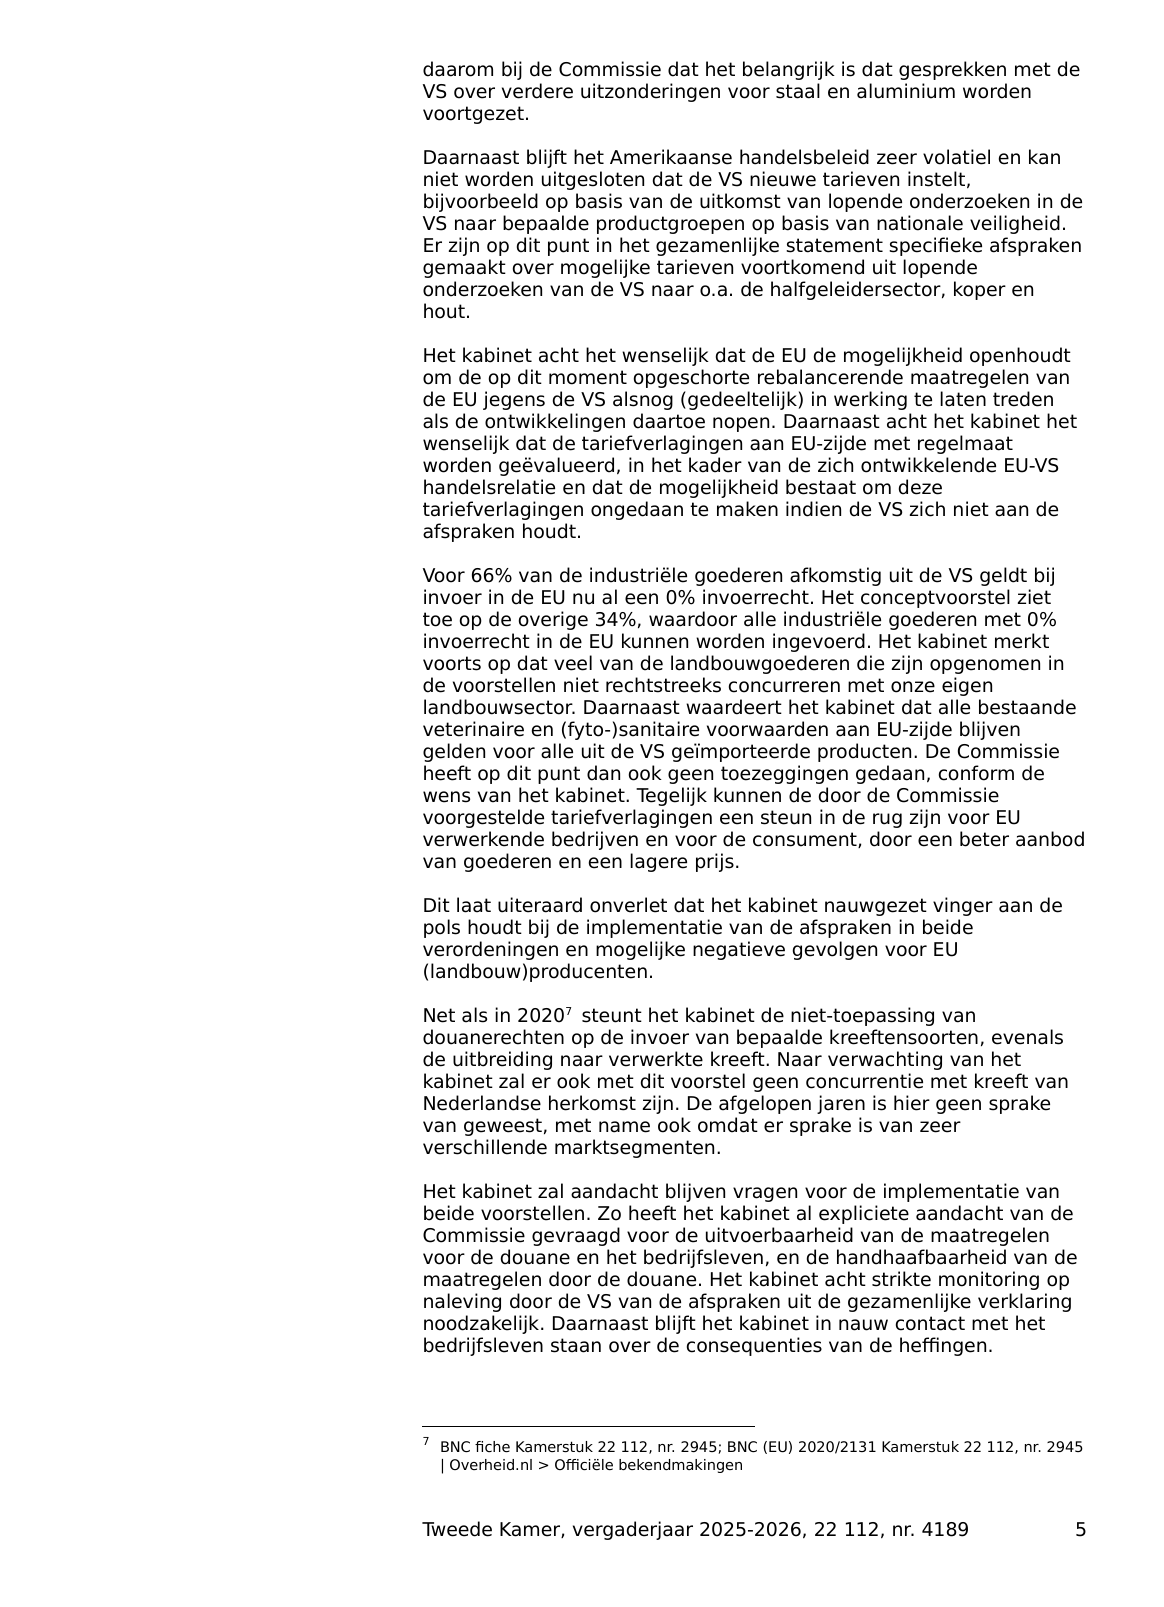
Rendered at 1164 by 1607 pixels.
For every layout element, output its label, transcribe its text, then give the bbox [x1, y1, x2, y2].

text Het kabinet acht het wenselijk dat de EU de mogelijkheid openhoudt om de op dit moment opgeschorte rebalancerende maatregelen van de EU jegens de VS alsnog (gedeeltelijk) in werking te laten treden als de ontwikkelingen daartoe nopen. Daarnaast acht het kabinet het wenselijk dat de tariefverlagingen aan EU-zijde met regelmaat worden geëvalueerd, in het kader van de zich ontwikkelende EU-VS handelsrelatie en dat de mogelijkheid bestaat om deze tariefverlagingen ongedaan te maken indien de VS zich niet aan de afspraken houdt. [422, 345, 1087, 543]
text daarom bij de Commissie dat het belangrijk is dat gesprekken met de VS over verdere uitzonderingen voor staal en aluminium worden voortgezet. [422, 59, 1087, 125]
text Dit laat uiteraard onverlet dat het kabinet nauwgezet vinger aan de pols houdt bij de implementatie van de afspraken in beide verordeningen en mogelijke negatieve gevolgen voor EU (landbouw)producenten. [422, 895, 1087, 983]
text Daarnaast blijft het Amerikaanse handelsbeleid zeer volatiel en kan niet worden uitgesloten dat de VS nieuwe tarieven instelt, bijvoorbeeld op basis van de uitkomst van lopende onderzoeken in de VS naar bepaalde productgroepen op basis van nationale veiligheid. Er zijn op dit punt in het gezamenlijke statement specifieke afspraken gemaakt over mogelijke tarieven voortkomend uit lopende onderzoeken van de VS naar o.a. de halfgeleidersector, koper en hout. [422, 147, 1087, 323]
text BNC fiche Kamerstuk 22 112, nr. 2945; BNC (EU) 2020/2131 Kamerstuk 22 112, nr. 2945 | Overheid.nl > Officiële bekendmakingen [422, 1435, 1087, 1474]
text Voor 66% van de industriële goederen afkomstig uit de VS geldt bij invoer in de EU nu al een 0% invoerrecht. Het conceptvoorstel ziet toe op de overige 34%, waardoor alle industriële goederen met 0% invoerrecht in de EU kunnen worden ingevoerd. Het kabinet merkt voorts op dat veel van de landbouwgoederen die zijn opgenomen in de voorstellen niet rechtstreeks concurreren met onze eigen landbouwsector. Daarnaast waardeert het kabinet dat alle bestaande veterinaire en (fyto-)sanitaire voorwaarden aan EU-zijde blijven gelden voor alle uit de VS geïmporteerde producten. De Commissie heeft op dit punt dan ook geen toezeggingen gedaan, conform de wens van het kabinet. Tegelijk kunnen de door de Commissie voorgestelde tariefverlagingen een steun in de rug zijn voor EU verwerkende bedrijven en voor de consument, door een beter aanbod van goederen en een lagere prijs. [422, 565, 1087, 873]
text Het kabinet zal aandacht blijven vragen voor de implementatie van beide voorstellen. Zo heeft het kabinet al expliciete aandacht van de Commissie gevraagd voor de uitvoerbaarheid van de maatregelen voor de douane en het bedrijfsleven, en de handhaafbaarheid van de maatregelen door de douane. Het kabinet acht strikte monitoring op naleving door de VS van de afspraken uit de gezamenlijke verklaring noodzakelijk. Daarnaast blijft het kabinet in nauw contact met het bedrijfsleven staan over de consequenties van de heffingen. [422, 1181, 1087, 1357]
text Net als in 2020 steunt het kabinet de niet-toepassing van douanerechten op de invoer van bepaalde kreeftensoorten, evenals de uitbreiding naar verwerkte kreeft. Naar verwachting van het kabinet zal er ook met dit voorstel geen concurrentie met kreeft van Nederlandse herkomst zijn. De afgelopen jaren is hier geen sprake van geweest, met name ook omdat er sprake is van zeer verschillende marktsegmenten. [422, 1005, 1087, 1159]
